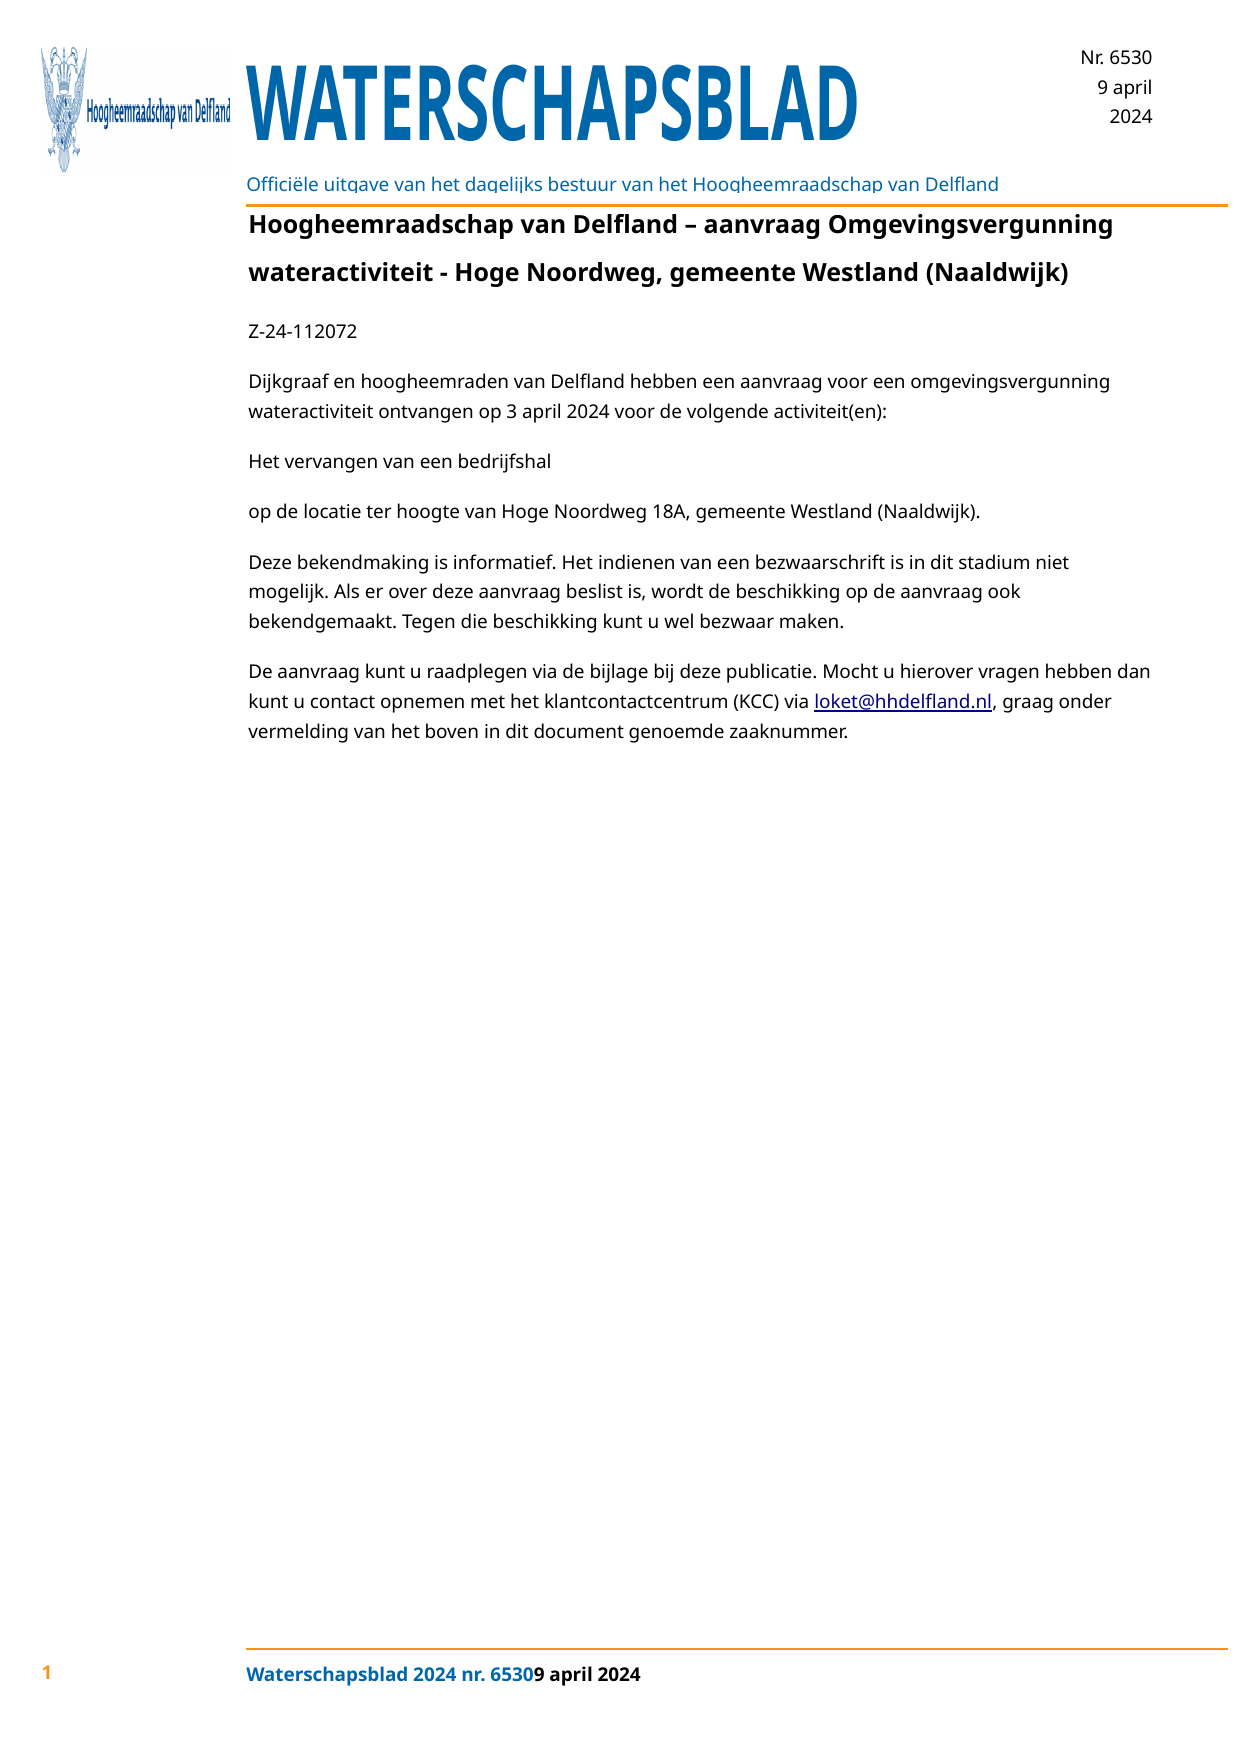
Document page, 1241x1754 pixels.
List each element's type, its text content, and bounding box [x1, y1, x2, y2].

text Hoogheemraadschap van Delfland – aanvraag Omgevingsvergunning wateractiviteit - Hoge Noordweg, gemeente Westland (Naaldwijk) [248, 207, 1152, 288]
text Deze bekendmaking is informatief. Het indienen van een bezwaarschrift is in dit stadium niet mogelijk. Als er over deze aanvraag beslist is, wordt de beschikking op de aanvraag ook bekendgemaakt. Tegen die beschikking kunt u wel bezwaar maken. [248, 549, 1152, 634]
text op de locatie ter hoogte van Hoge Noordweg 18A, gemeente Westland (Naaldwijk). [248, 499, 1152, 524]
text De aanvraag kunt u raadplegen via de bijlage bij deze publicatie. Mocht u hierover vragen hebben dan kunt u contact opnemen met het klantcontactcentrum (KCC) via loket@hhdelfland.nl, graag onder vermelding van het boven in dit document genoemde zaaknummer. [248, 659, 1152, 744]
picture [41, 47, 231, 172]
text Het vervangen van een bedrijfshal [248, 448, 1152, 474]
text Dijkgraaf en hoogheemraden van Delfland hebben een aanvraag voor een omgevingsvergunning wateractiviteit ontvangen op 3 april 2024 voor de volgende activiteit(en): [248, 368, 1152, 424]
text Z-24-112072 [248, 318, 1152, 344]
